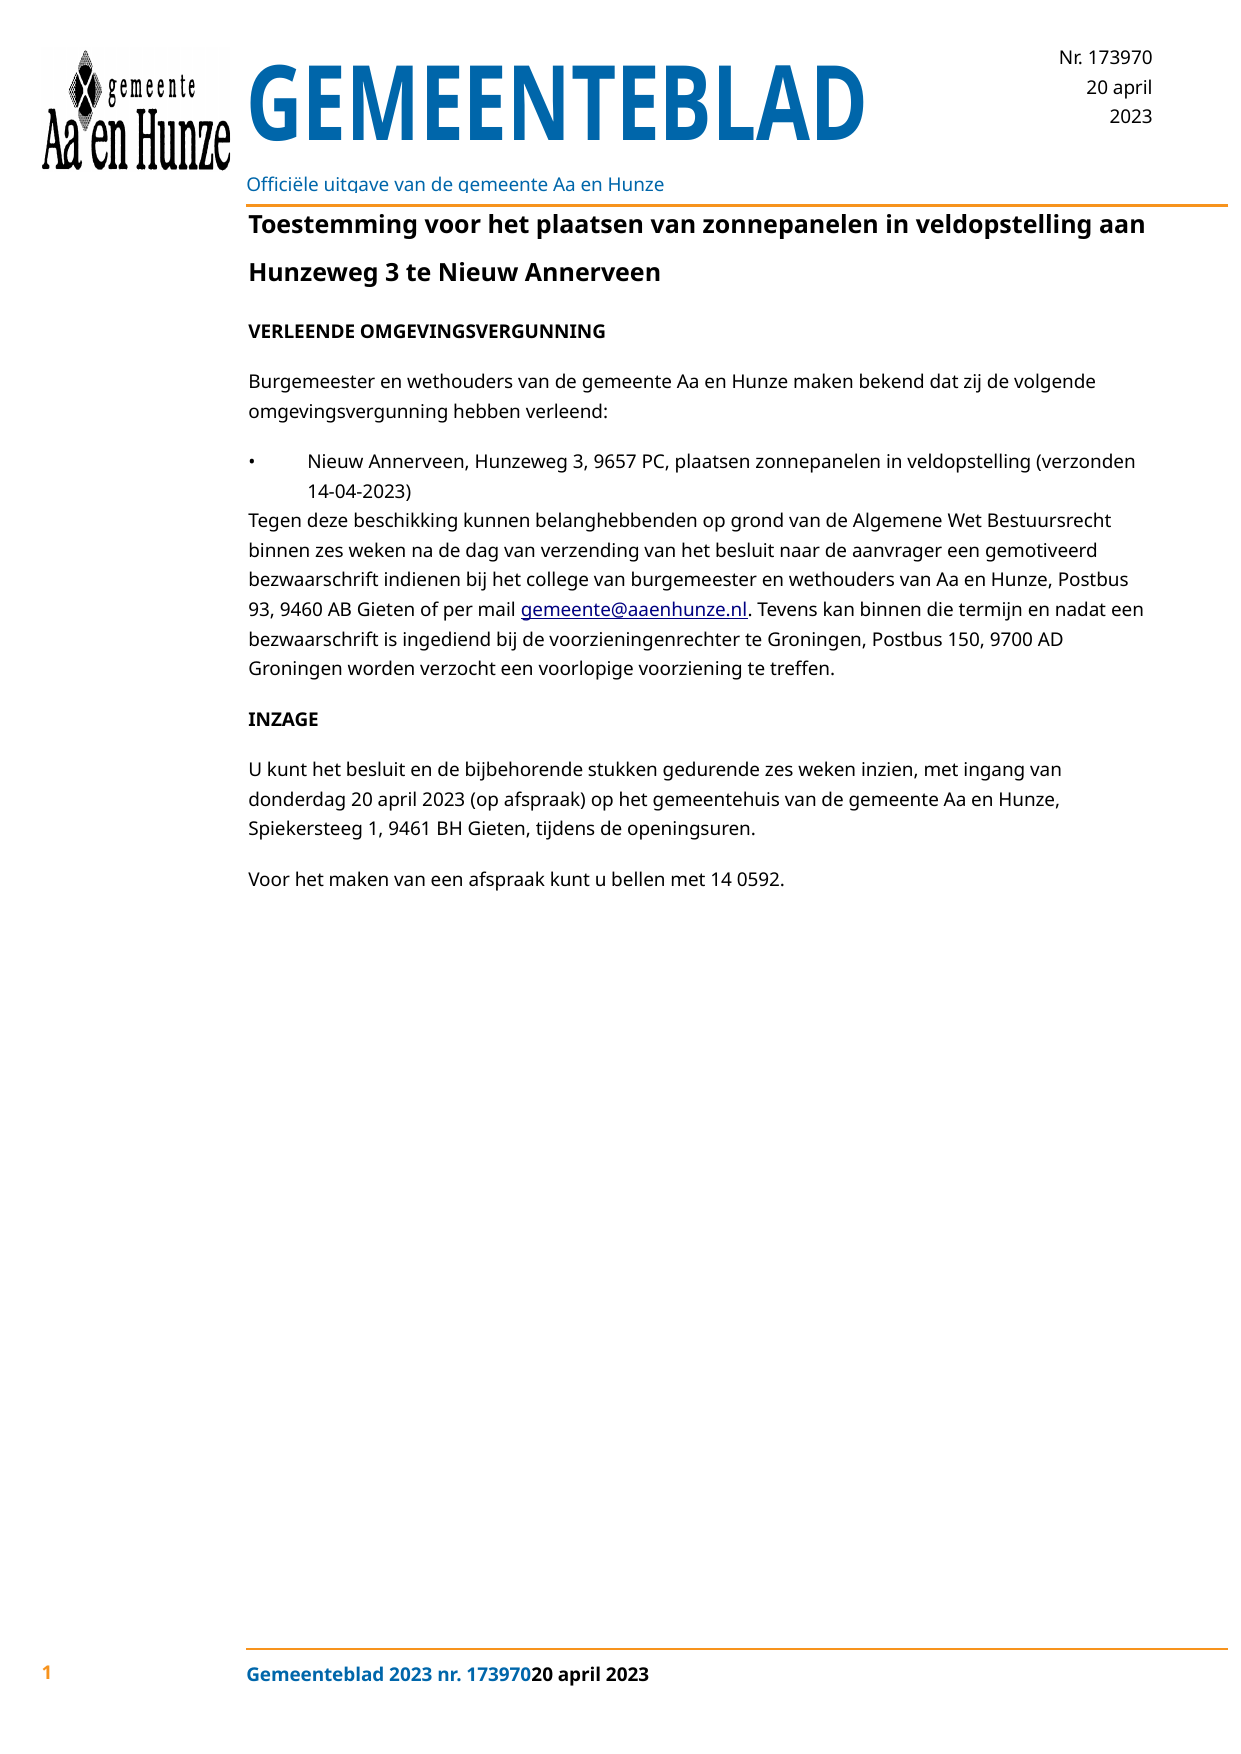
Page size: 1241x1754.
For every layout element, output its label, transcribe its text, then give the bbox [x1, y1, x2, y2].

text INZAGE [248, 706, 1152, 732]
text Tegen deze beschikking kunnen belanghebbenden op grond van de Algemene Wet Bestuursrecht binnen zes weken na de dag van verzending van het besluit naar de aanvrager een gemotiveerd bezwaarschrift indienen bij het college van burgemeester en wethouders van Aa en Hunze, Postbus 93, 9460 AB Gieten of per mail gemeente@aaenhunze.nl. Tevens kan binnen die termijn en nadat een bezwaarschrift is ingediend bij de voorzieningenrechter te Groningen, Postbus 150, 9700 AD Groningen worden verzocht een voorlopige voorziening te treffen. [248, 507, 1152, 681]
text Toestemming voor het plaatsen van zonnepanelen in veldopstelling aan Hunzeweg 3 te Nieuw Annerveen [248, 207, 1152, 288]
text VERLEENDE OMGEVINGSVERGUNNING [248, 318, 1152, 344]
picture [41, 47, 231, 172]
text Voor het maken van een afspraak kunt u bellen met 14 0592. [248, 866, 1152, 892]
text Burgemeester en wethouders van de gemeente Aa en Hunze maken bekend dat zij de volgende omgevingsvergunning hebben verleend: [248, 368, 1152, 424]
text U kunt het besluit en de bijbehorende stukken gedurende zes weken inzien, met ingang van donderdag 20 april 2023 (op afspraak) op het gemeentehuis van de gemeente Aa en Hunze, Spiekersteeg 1, 9461 BH Gieten, tijdens de openingsuren. [248, 756, 1152, 841]
list Nieuw Annerveen, Hunzeweg 3, 9657 PC, plaatsen zonnepanelen in veldopstelling (verzonden 14-04-2023) [248, 448, 1152, 504]
